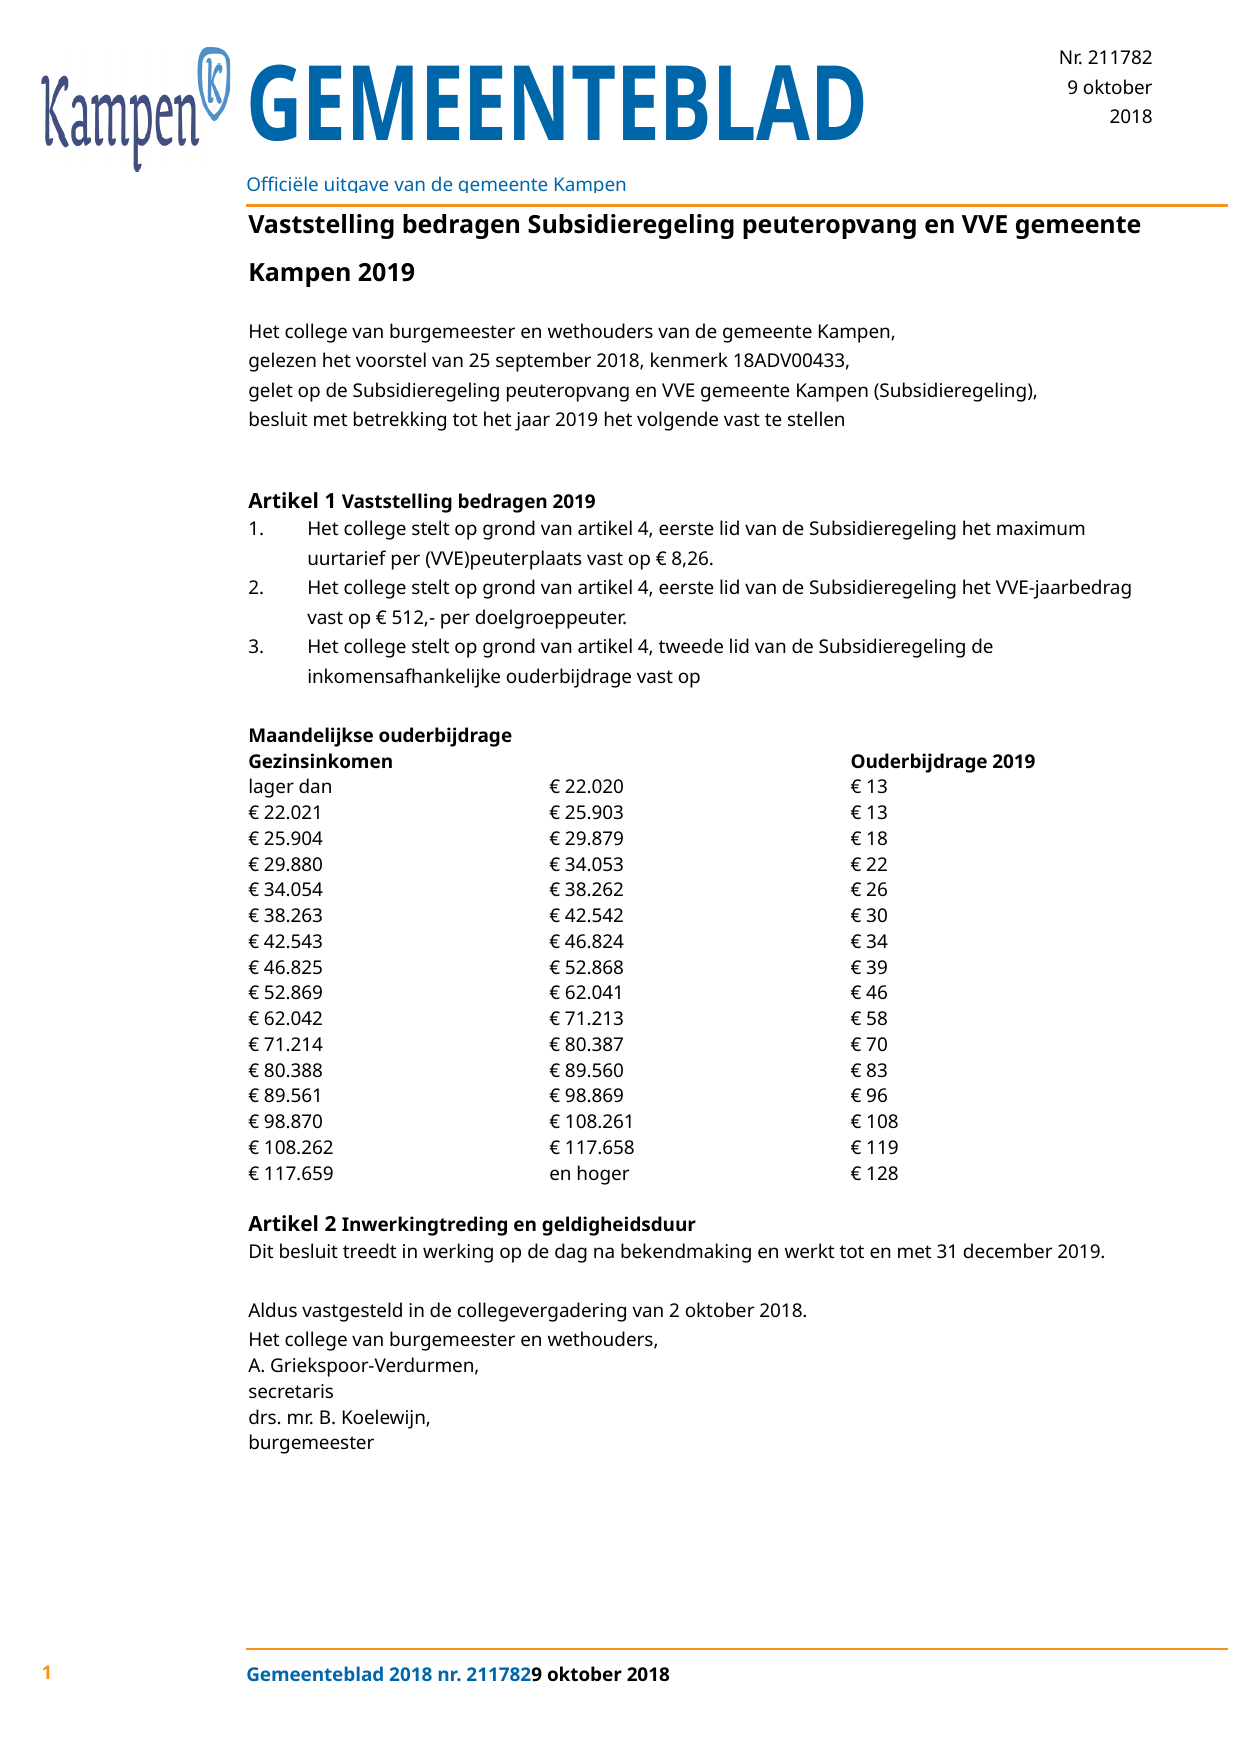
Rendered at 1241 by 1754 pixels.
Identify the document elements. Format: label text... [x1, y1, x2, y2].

table_cell € 108.262 [248, 1134, 549, 1160]
table_cell € 52.868 [549, 954, 850, 979]
table_cell € 22.021 [248, 800, 549, 825]
text burgemeester [248, 1429, 1152, 1455]
table_cell € 80.388 [248, 1057, 549, 1082]
table_cell € 96 [850, 1083, 1152, 1108]
list Het college stelt op grond van artikel 4, eerste lid van de Subsidieregeling het VVE-jaarbedrag vast op € 512,- per doelgroeppeuter. [248, 574, 1152, 629]
text Vaststelling bedragen Subsidieregeling peuteropvang en VVE gemeente Kampen 2019 [248, 207, 1152, 288]
text gelezen het voorstel van 25 september 2018, kenmerk 18ADV00433, [248, 347, 1152, 373]
list Het college stelt op grond van artikel 4, tweede lid van de Subsidieregeling de inkomensafhankelijke ouderbijdrage vast op [248, 633, 1152, 689]
table_cell € 83 [850, 1057, 1152, 1082]
table_cell € 128 [850, 1160, 1152, 1185]
text drs. mr. B. Koelewijn, [248, 1404, 1152, 1429]
table_cell € 62.042 [248, 1005, 549, 1031]
table_cell € 18 [850, 825, 1152, 851]
text Aldus vastgesteld in de collegevergadering van 2 oktober 2018. [248, 1297, 1152, 1323]
table_cell € 71.213 [549, 1005, 850, 1031]
table_cell € 22.020 [549, 774, 850, 799]
table_cell € 29.879 [549, 825, 850, 851]
table_cell € 38.263 [248, 903, 549, 928]
table_cell € 80.387 [549, 1031, 850, 1057]
picture [41, 47, 231, 172]
table_cell € 39 [850, 954, 1152, 979]
table_cell € 58 [850, 1005, 1152, 1031]
table_cell € 42.543 [248, 928, 549, 954]
text secretaris [248, 1378, 1152, 1404]
text besluit met betrekking tot het jaar 2019 het volgende vast te stellen [248, 407, 1152, 432]
table_cell € 34.054 [248, 877, 549, 902]
table_cell € 30 [850, 903, 1152, 928]
list Het college stelt op grond van artikel 4, eerste lid van de Subsidieregeling het maximum uurtarief per (VVE)peuterplaats vast op € 8,26. [248, 515, 1152, 570]
text gelet op de Subsidieregeling peuteropvang en VVE gemeente Kampen (Subsidieregeling), [248, 377, 1152, 403]
table_cell € 46.825 [248, 954, 549, 979]
text Artikel 1 Vaststelling bedragen 2019 [248, 487, 1152, 515]
table_cell € 13 [850, 774, 1152, 799]
table_cell € 42.542 [549, 903, 850, 928]
table_cell € 38.262 [549, 877, 850, 902]
text Het college van burgemeester en wethouders van de gemeente Kampen, [248, 318, 1152, 344]
table_cell € 34.053 [549, 851, 850, 877]
text Artikel 2 Inwerkingtreding en geldigheidsduur [248, 1209, 1152, 1238]
table_cell € 26 [850, 877, 1152, 902]
table_cell € 108.261 [549, 1108, 850, 1134]
table_cell € 46.824 [549, 928, 850, 954]
table_cell Ouderbijdrage 2019 [850, 748, 1152, 774]
table_cell € 117.659 [248, 1160, 549, 1185]
table_cell € 89.561 [248, 1083, 549, 1108]
table_cell € 70 [850, 1031, 1152, 1057]
text A. Griekspoor-Verdurmen, [248, 1352, 1152, 1378]
table_cell Gezinsinkomen [248, 748, 850, 774]
table_cell € 71.214 [248, 1031, 549, 1057]
table_cell € 13 [850, 800, 1152, 825]
table_cell € 52.869 [248, 980, 549, 1005]
table_cell € 46 [850, 980, 1152, 1005]
table_cell lager dan [248, 774, 549, 799]
table_cell € 34 [850, 928, 1152, 954]
table_cell € 108 [850, 1108, 1152, 1134]
table_cell € 29.880 [248, 851, 549, 877]
table_cell € 98.869 [549, 1083, 850, 1108]
table_cell € 25.904 [248, 825, 549, 851]
table_cell € 22 [850, 851, 1152, 877]
table_cell € 98.870 [248, 1108, 549, 1134]
table_cell € 25.903 [549, 800, 850, 825]
table_cell en hoger [549, 1160, 850, 1185]
table_cell € 89.560 [549, 1057, 850, 1082]
table_cell € 119 [850, 1134, 1152, 1160]
text Het college van burgemeester en wethouders, [248, 1327, 1152, 1352]
text Dit besluit treedt in werking op de dag na bekendmaking en werkt tot en met 31 december 2019. [248, 1238, 1152, 1264]
table_cell € 62.041 [549, 980, 850, 1005]
table_cell € 117.658 [549, 1134, 850, 1160]
table_header Maandelijkse ouderbijdrage [248, 722, 1152, 748]
